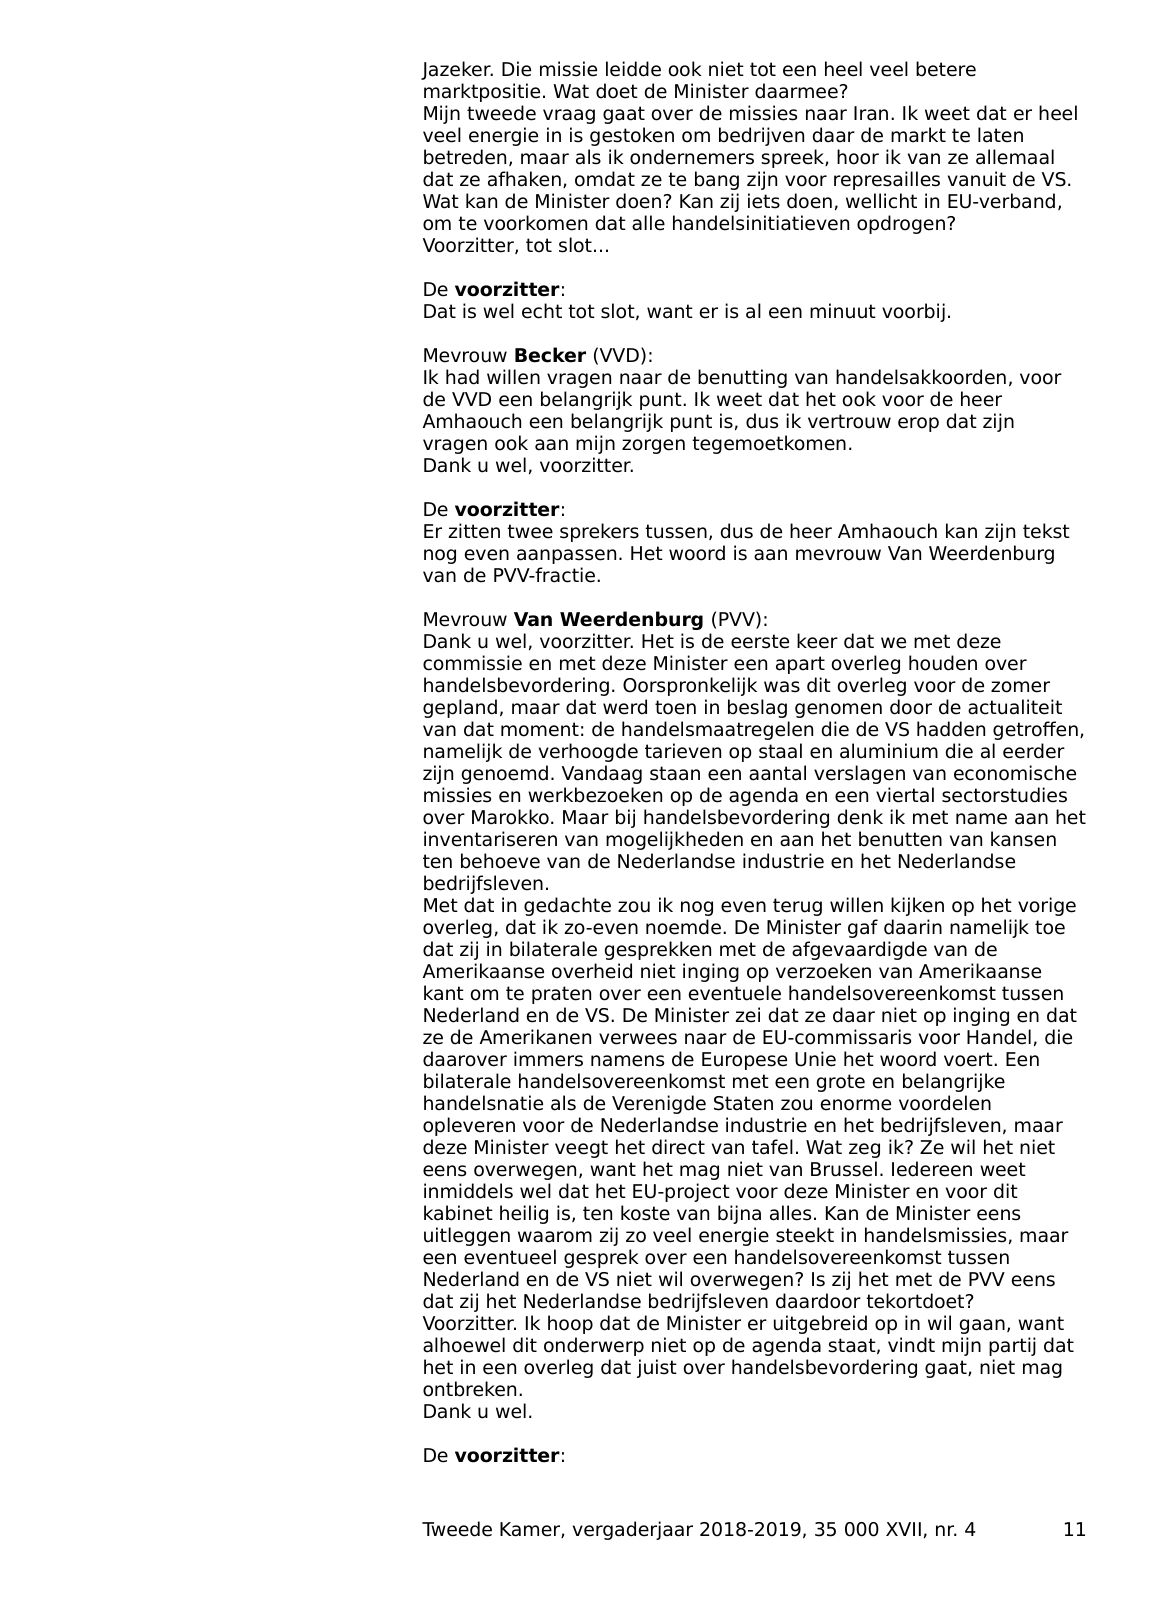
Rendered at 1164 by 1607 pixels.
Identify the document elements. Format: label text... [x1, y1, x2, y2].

text Dank u wel, voorzitter. [422, 455, 1087, 477]
text Dank u wel. [422, 1401, 1087, 1423]
text Voorzitter. Ik hoop dat de Minister er uitgebreid op in wil gaan, want alhoewel dit onderwerp niet op de agenda staat, vindt mijn partij dat het in een overleg dat juist over handelsbevordering gaat, niet mag ontbreken. [422, 1313, 1087, 1401]
text Jazeker. Die missie leidde ook niet tot een heel veel betere marktpositie. Wat doet de Minister daarmee? [422, 59, 1087, 103]
text Mijn tweede vraag gaat over de missies naar Iran. Ik weet dat er heel veel energie in is gestoken om bedrijven daar de markt te laten betreden, maar als ik ondernemers spreek, hoor ik van ze allemaal dat ze afhaken, omdat ze te bang zijn voor represailles vanuit de VS. Wat kan de Minister doen? Kan zij iets doen, wellicht in EU-verband, om te voorkomen dat alle handelsinitiatieven opdrogen? [422, 103, 1087, 235]
text Met dat in gedachte zou ik nog even terug willen kijken op het vorige overleg, dat ik zo-even noemde. De Minister gaf daarin namelijk toe dat zij in bilaterale gesprekken met de afgevaardigde van de Amerikaanse overheid niet inging op verzoeken van Amerikaanse kant om te praten over een eventuele handelsovereenkomst tussen Nederland en de VS. De Minister zei dat ze daar niet op inging en dat ze de Amerikanen verwees naar de EU-commissaris voor Handel, die daarover immers namens de Europese Unie het woord voert. Een bilaterale handelsovereenkomst met een grote en belangrijke handelsnatie als de Verenigde Staten zou enorme voordelen opleveren voor de Nederlandse industrie en het bedrijfsleven, maar deze Minister veegt het direct van tafel. Wat zeg ik? Ze wil het niet eens overwegen, want het mag niet van Brussel. Iedereen weet inmiddels wel dat het EU-project voor deze Minister en voor dit kabinet heilig is, ten koste van bijna alles. Kan de Minister eens uitleggen waarom zij zo veel energie steekt in handelsmissies, maar een eventueel gesprek over een handelsovereenkomst tussen Nederland en de VS niet wil overwegen? Is zij het met de PVV eens dat zij het Nederlandse bedrijfsleven daardoor tekortdoet? [422, 895, 1087, 1313]
text Er zitten twee sprekers tussen, dus de heer Amhaouch kan zijn tekst nog even aanpassen. Het woord is aan mevrouw Van Weerdenburg van de PVV-fractie. [422, 521, 1087, 587]
text De voorzitter: [422, 279, 1087, 301]
text De voorzitter: [422, 1445, 1087, 1467]
text De voorzitter: [422, 499, 1087, 521]
text Dank u wel, voorzitter. Het is de eerste keer dat we met deze commissie en met deze Minister een apart overleg houden over handelsbevordering. Oorspronkelijk was dit overleg voor de zomer gepland, maar dat werd toen in beslag genomen door de actualiteit van dat moment: de handelsmaatregelen die de VS hadden getroffen, namelijk de verhoogde tarieven op staal en aluminium die al eerder zijn genoemd. Vandaag staan een aantal verslagen van economische missies en werkbezoeken op de agenda en een viertal sectorstudies over Marokko. Maar bij handelsbevordering denk ik met name aan het inventariseren van mogelijkheden en aan het benutten van kansen ten behoeve van de Nederlandse industrie en het Nederlandse bedrijfsleven. [422, 631, 1087, 895]
text Ik had willen vragen naar de benutting van handelsakkoorden, voor de VVD een belangrijk punt. Ik weet dat het ook voor de heer Amhaouch een belangrijk punt is, dus ik vertrouw erop dat zijn vragen ook aan mijn zorgen tegemoetkomen. [422, 367, 1087, 455]
text Dat is wel echt tot slot, want er is al een minuut voorbij. [422, 301, 1087, 323]
text Mevrouw Van Weerdenburg (PVV): [422, 609, 1087, 631]
text Voorzitter, tot slot... [422, 235, 1087, 257]
text Mevrouw Becker (VVD): [422, 345, 1087, 367]
